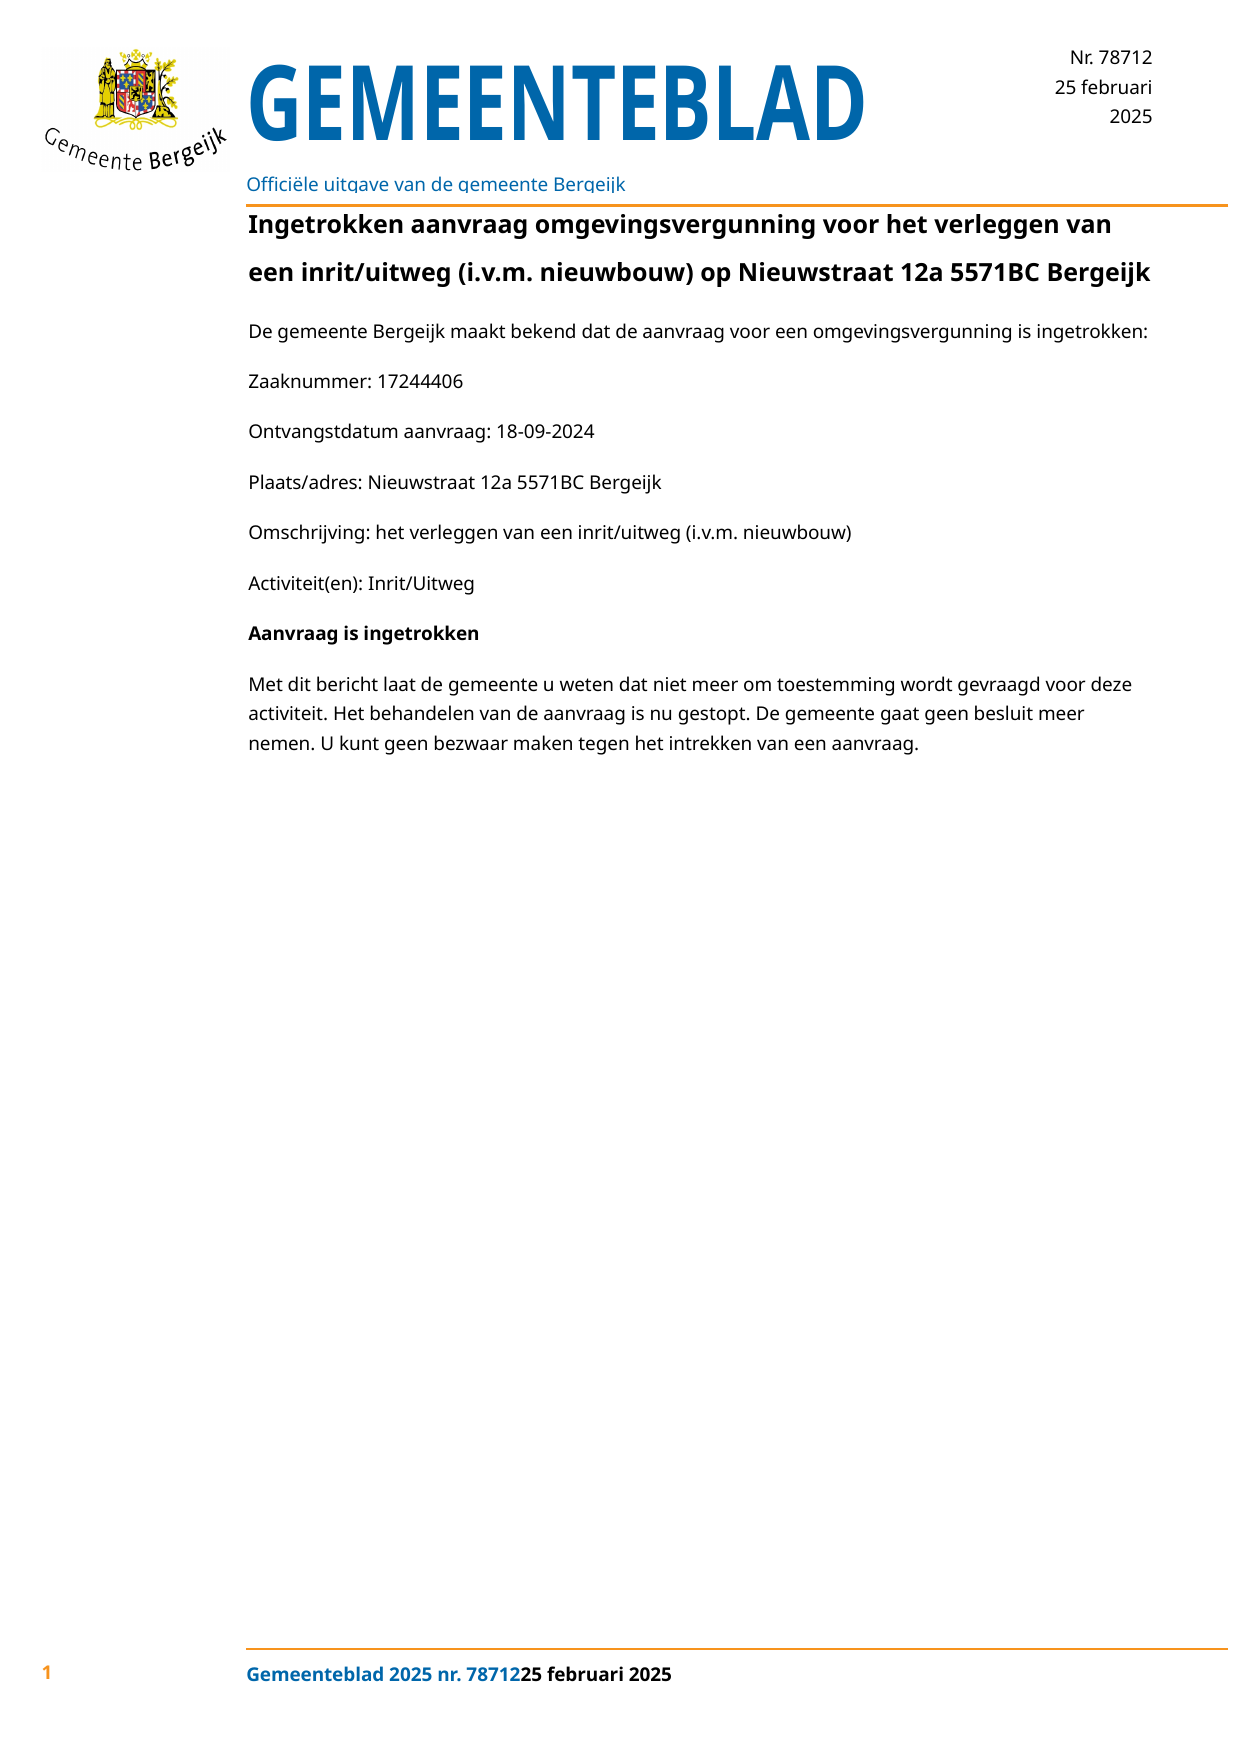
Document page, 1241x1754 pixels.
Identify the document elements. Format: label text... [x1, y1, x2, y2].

picture [41, 47, 231, 172]
text De gemeente Bergeijk maakt bekend dat de aanvraag voor een omgevingsvergunning is ingetrokken: [248, 318, 1152, 344]
text Ingetrokken aanvraag omgevingsvergunning voor het verleggen van een inrit/uitweg (i.v.m. nieuwbouw) op Nieuwstraat 12a 5571BC Bergeijk [248, 207, 1152, 288]
text Ontvangstdatum aanvraag: 18-09-2024 [248, 419, 1152, 444]
text Aanvraag is ingetrokken [248, 620, 1152, 646]
text Met dit bericht laat de gemeente u weten dat niet meer om toestemming wordt gevraagd voor deze activiteit. Het behandelen van de aanvraag is nu gestopt. De gemeente gaat geen besluit meer nemen. U kunt geen bezwaar maken tegen het intrekken van een aanvraag. [248, 671, 1152, 756]
text Zaaknummer: 17244406 [248, 368, 1152, 394]
text Omschrijving: het verleggen van een inrit/uitweg (i.v.m. nieuwbouw) [248, 519, 1152, 545]
text Plaats/adres: Nieuwstraat 12a 5571BC Bergeijk [248, 469, 1152, 495]
text Activiteit(en): Inrit/Uitweg [248, 570, 1152, 596]
